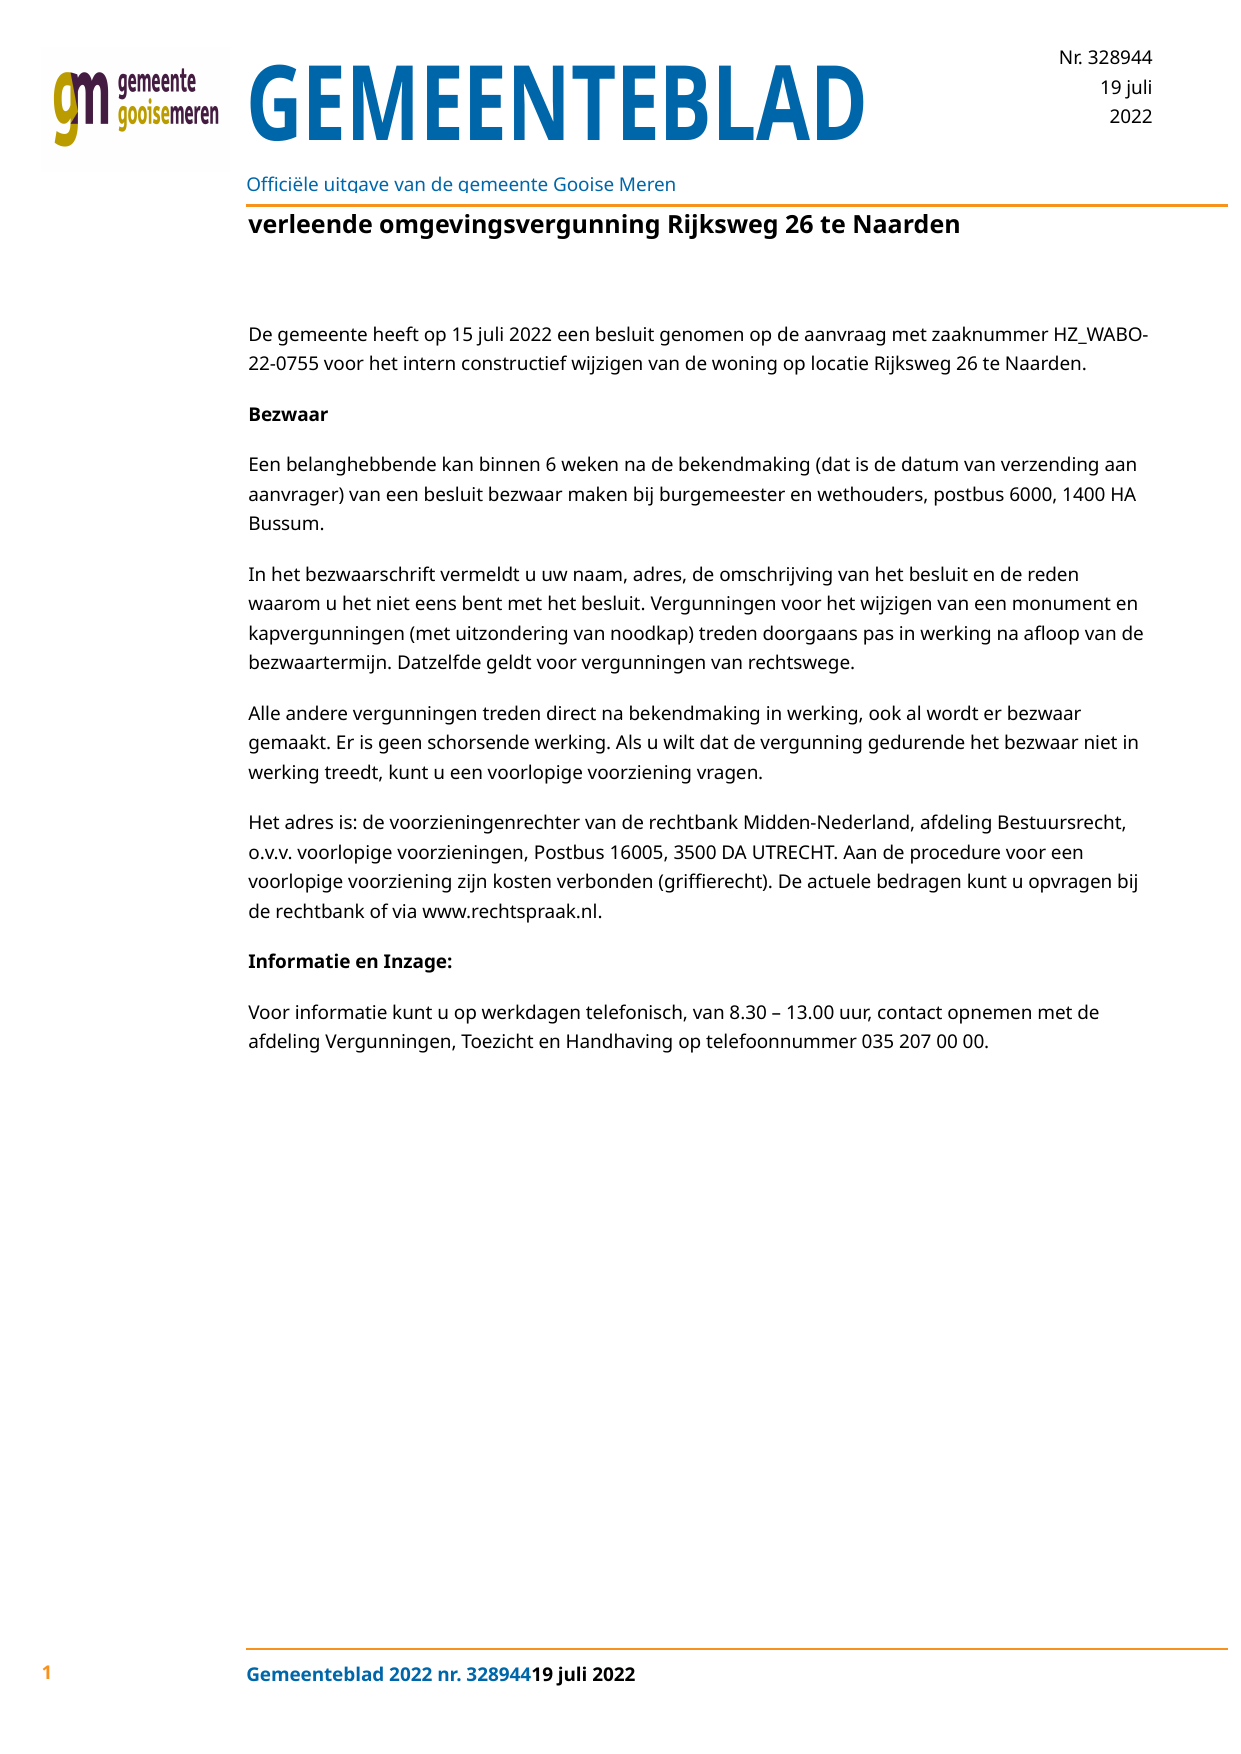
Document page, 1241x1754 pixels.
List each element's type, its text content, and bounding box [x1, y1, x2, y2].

text Informatie en Inzage: [248, 949, 1152, 974]
picture [41, 47, 231, 172]
text In het bezwaarschrift vermeldt u uw naam, adres, de omschrijving van het besluit en de reden waarom u het niet eens bent met het besluit. Vergunningen voor het wijzigen van een monument en kapvergunningen (met uitzondering van noodkap) treden doorgaans pas in werking na afloop van de bezwaartermijn. Datzelfde geldt voor vergunningen van rechtswege. [248, 561, 1152, 675]
text Voor informatie kunt u op werkdagen telefonisch, van 8.30 – 13.00 uur, contact opnemen met de afdeling Vergunningen, Toezicht en Handhaving op telefoonnummer 035 207 00 00. [248, 999, 1152, 1054]
text De gemeente heeft op 15 juli 2022 een besluit genomen op de aanvraag met zaaknummer HZ_WABO-22-0755 voor het intern constructief wijzigen van de woning op locatie Rijksweg 26 te Naarden. [248, 321, 1152, 376]
text verleende omgevingsvergunning Rijksweg 26 te Naarden [248, 207, 1152, 241]
text Het adres is: de voorzieningenrechter van de rechtbank Midden-Nederland, afdeling Bestuursrecht, o.v.v. voorlopige voorzieningen, Postbus 16005, 3500 DA UTRECHT. Aan de procedure voor een voorlopige voorziening zijn kosten verbonden (griffierecht). De actuele bedragen kunt u opvragen bij de rechtbank of via www.rechtspraak.nl. [248, 809, 1152, 924]
text Bezwaar [248, 401, 1152, 426]
text Alle andere vergunningen treden direct na bekendmaking in werking, ook al wordt er bezwaar gemaakt. Er is geen schorsende werking. Als u wilt dat de vergunning gedurende het bezwaar niet in werking treedt, kunt u een voorlopige voorziening vragen. [248, 700, 1152, 785]
text Een belanghebbende kan binnen 6 weken na de bekendmaking (dat is de datum van verzending aan aanvrager) van een besluit bezwaar maken bij burgemeester en wethouders, postbus 6000, 1400 HA Bussum. [248, 451, 1152, 536]
